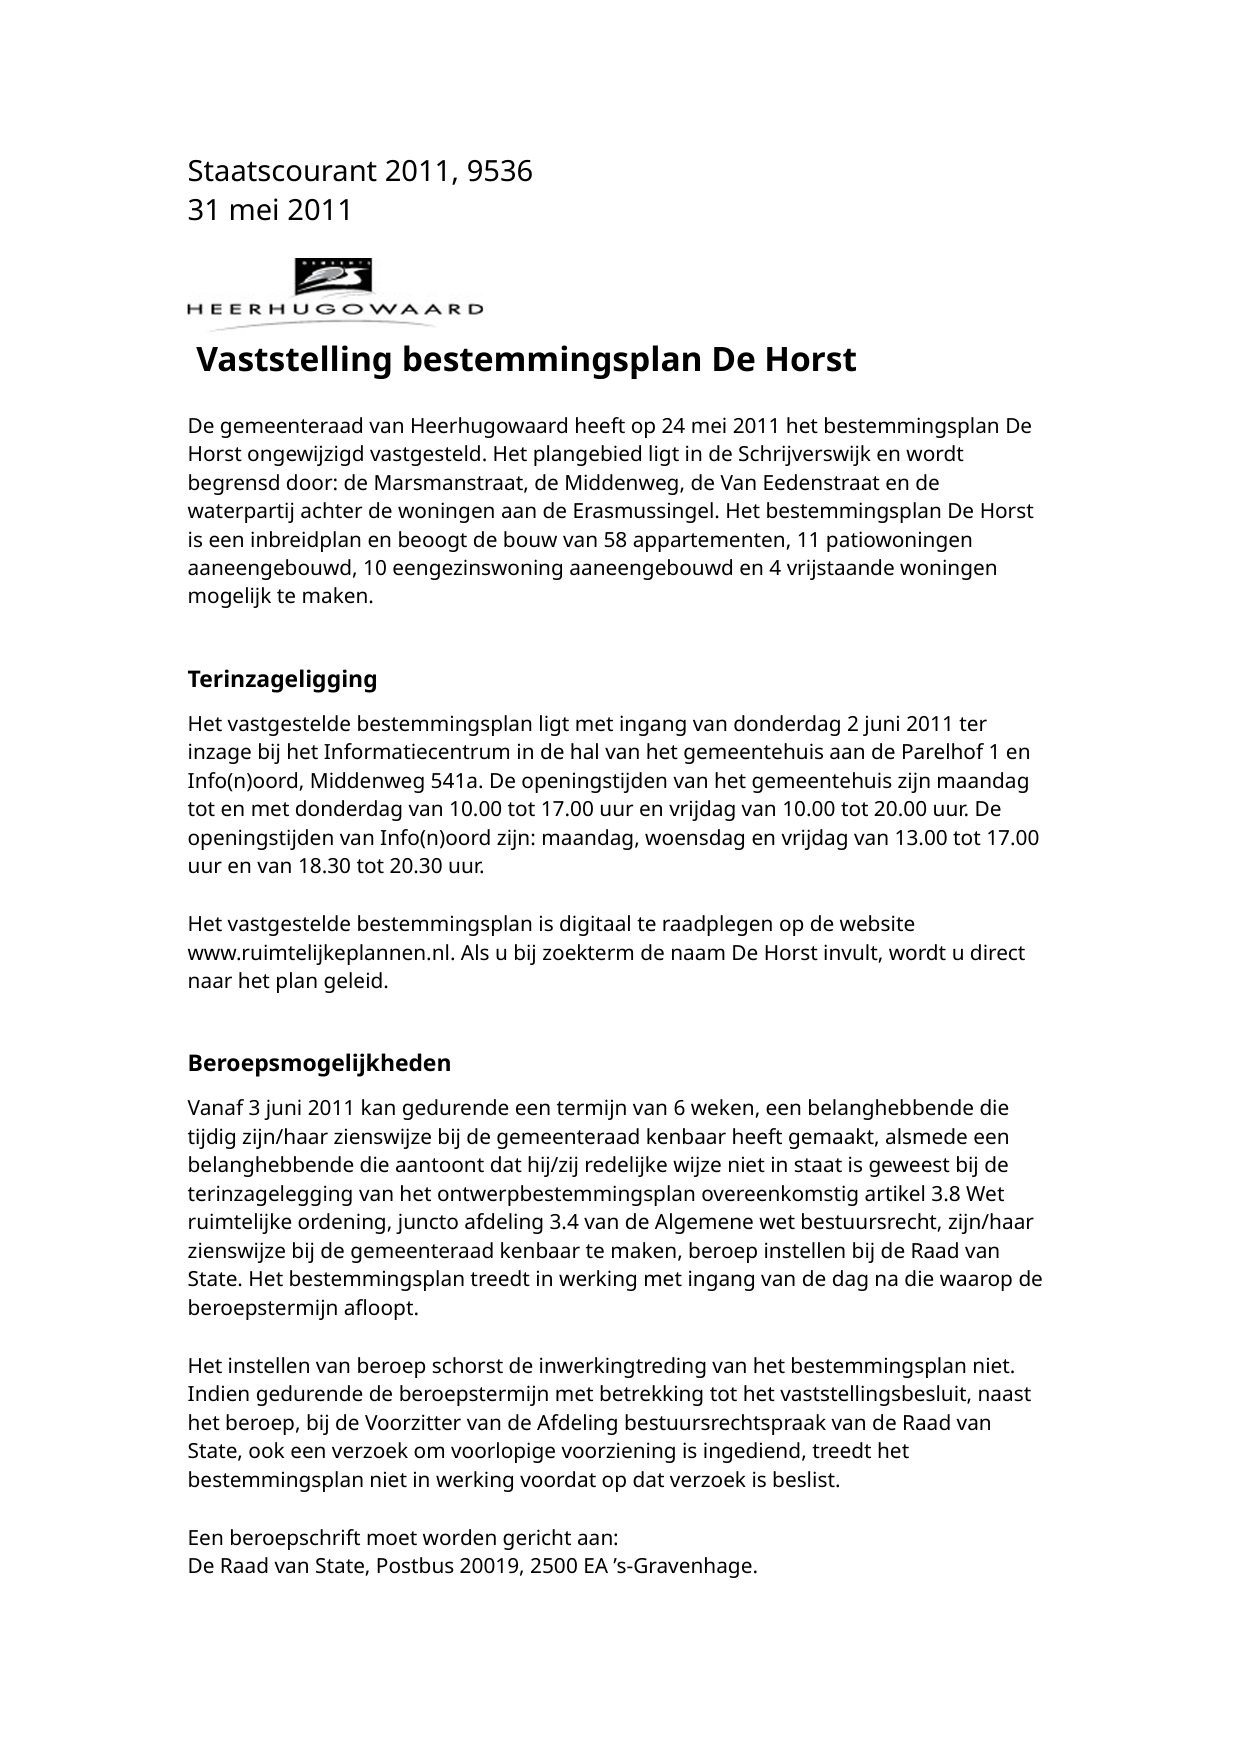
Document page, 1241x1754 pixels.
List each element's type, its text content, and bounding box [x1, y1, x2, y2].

subtitle Beroepsmogelijkheden [187, 1047, 1053, 1078]
text Het vastgestelde bestemmingsplan is digitaal te raadplegen op de website www.ruimtelijkeplannen.nl. Als u bij zoekterm de naam De Horst invult, wordt u direct naar het plan geleid. [187, 909, 1053, 995]
text Een beroepschrift moet worden gericht aan: [187, 1523, 1053, 1552]
picture [187, 258, 484, 336]
text Het instellen van beroep schorst de inwerkingtreding van het bestemmingsplan niet. Indien gedurende de beroepstermijn met betrekking tot het vaststellingsbesluit, naast het beroep, bij de Voorzitter van de Afdeling bestuursrechtspraak van de Raad van State, ook een verzoek om voorlopige voorziening is ingediend, treedt het bestemmingsplan niet in werking voordat op dat verzoek is beslist. [187, 1351, 1053, 1493]
text Staatscourant 2011, 9536 [187, 150, 1053, 190]
subtitle Vaststelling bestemmingsplan De Horst [187, 271, 1053, 381]
text Het vastgestelde bestemmingsplan ligt met ingang van donderdag 2 juni 2011 ter inzage bij het Informatiecentrum in de hal van het gemeentehuis aan de Parelhof 1 en Info(n)oord, Middenweg 541a. De openingstijden van het gemeentehuis zijn maandag tot en met donderdag van 10.00 tot 17.00 uur en vrijdag van 10.00 tot 20.00 uur. De openingstijden van Info(n)oord zijn: maandag, woensdag en vrijdag van 13.00 tot 17.00 uur en van 18.30 tot 20.30 uur. [187, 709, 1053, 879]
text De Raad van State, Postbus 20019, 2500 EA ’s-Gravenhage. [187, 1552, 1053, 1580]
text De gemeenteraad van Heerhugowaard heeft op 24 mei 2011 het bestemmingsplan De Horst ongewijzigd vastgesteld. Het plangebied ligt in de Schrijverswijk en wordt begrensd door: de Marsmanstraat, de Middenweg, de Van Eedenstraat en de waterpartij achter de woningen aan de Erasmussingel. Het bestemmingsplan De Horst is een inbreidplan en beoogt de bouw van 58 appartementen, 11 patiowoningen aaneengebouwd, 10 eengezinswoning aaneengebouwd en 4 vrijstaande woningen mogelijk te maken. [187, 411, 1053, 610]
text 31 mei 2011 [187, 190, 1053, 229]
text Vanaf 3 juni 2011 kan gedurende een termijn van 6 weken, een belanghebbende die tijdig zijn/haar zienswijze bij de gemeenteraad kenbaar heeft gemaakt, alsmede een belanghebbende die aantoont dat hij/zij redelijke wijze niet in staat is geweest bij de terinzagelegging van het ontwerpbestemmingsplan overeenkomstig artikel 3.8 Wet ruimtelijke ordening, juncto afdeling 3.4 van de Algemene wet bestuursrecht, zijn/haar zienswijze bij de gemeenteraad kenbaar te maken, beroep instellen bij de Raad van State. Het bestemmingsplan treedt in werking met ingang van de dag na die waarop de beroepstermijn afloopt. [187, 1093, 1053, 1321]
subtitle Terinzageligging [187, 663, 1053, 694]
